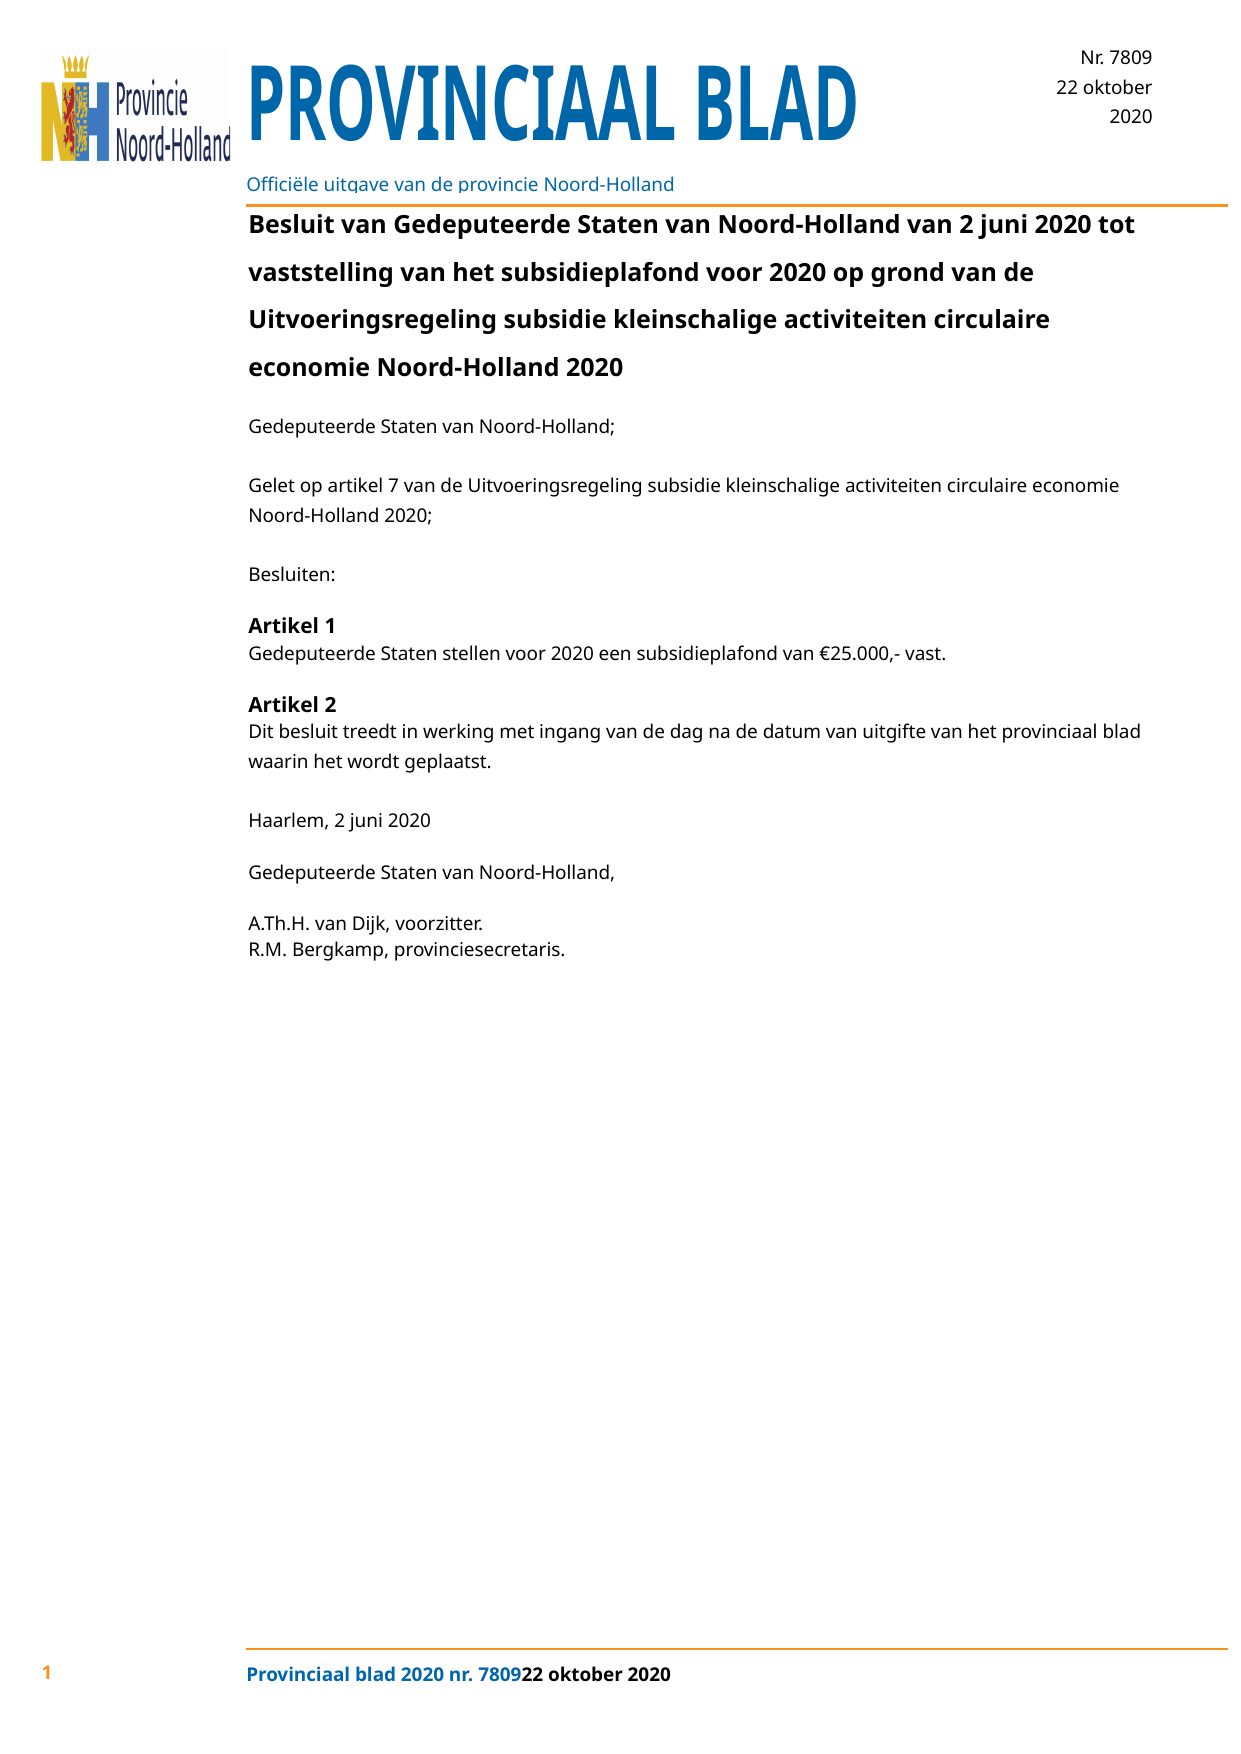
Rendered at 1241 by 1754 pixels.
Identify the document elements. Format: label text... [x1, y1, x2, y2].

text Besluit van Gedeputeerde Staten van Noord-Holland van 2 juni 2020 tot vaststelling van het subsidieplafond voor 2020 op grond van de Uitvoeringsregeling subsidie kleinschalige activiteiten circulaire economie Noord-Holland 2020 [248, 207, 1152, 384]
text Artikel 1 [248, 611, 1152, 640]
text Artikel 2 [248, 690, 1152, 719]
text Dit besluit treedt in werking met ingang van de dag na de datum van uitgifte van het provinciaal blad waarin het wordt geplaatst. [248, 719, 1152, 774]
text Gedeputeerde Staten van Noord-Holland, [248, 859, 1152, 885]
text R.M. Bergkamp, provinciesecretaris. [248, 936, 1152, 962]
picture [41, 47, 231, 172]
text A.Th.H. van Dijk, voorzitter. [248, 910, 1152, 936]
text Gedeputeerde Staten van Noord-Holland; [248, 413, 1152, 439]
text Besluiten: [248, 561, 1152, 587]
text Gelet op artikel 7 van de Uitvoeringsregeling subsidie kleinschalige activiteiten circulaire economie Noord-Holland 2020; [248, 472, 1152, 528]
text Gedeputeerde Staten stellen voor 2020 een subsidieplafond van €25.000,- vast. [248, 640, 1152, 666]
text Haarlem, 2 juni 2020 [248, 807, 1152, 833]
